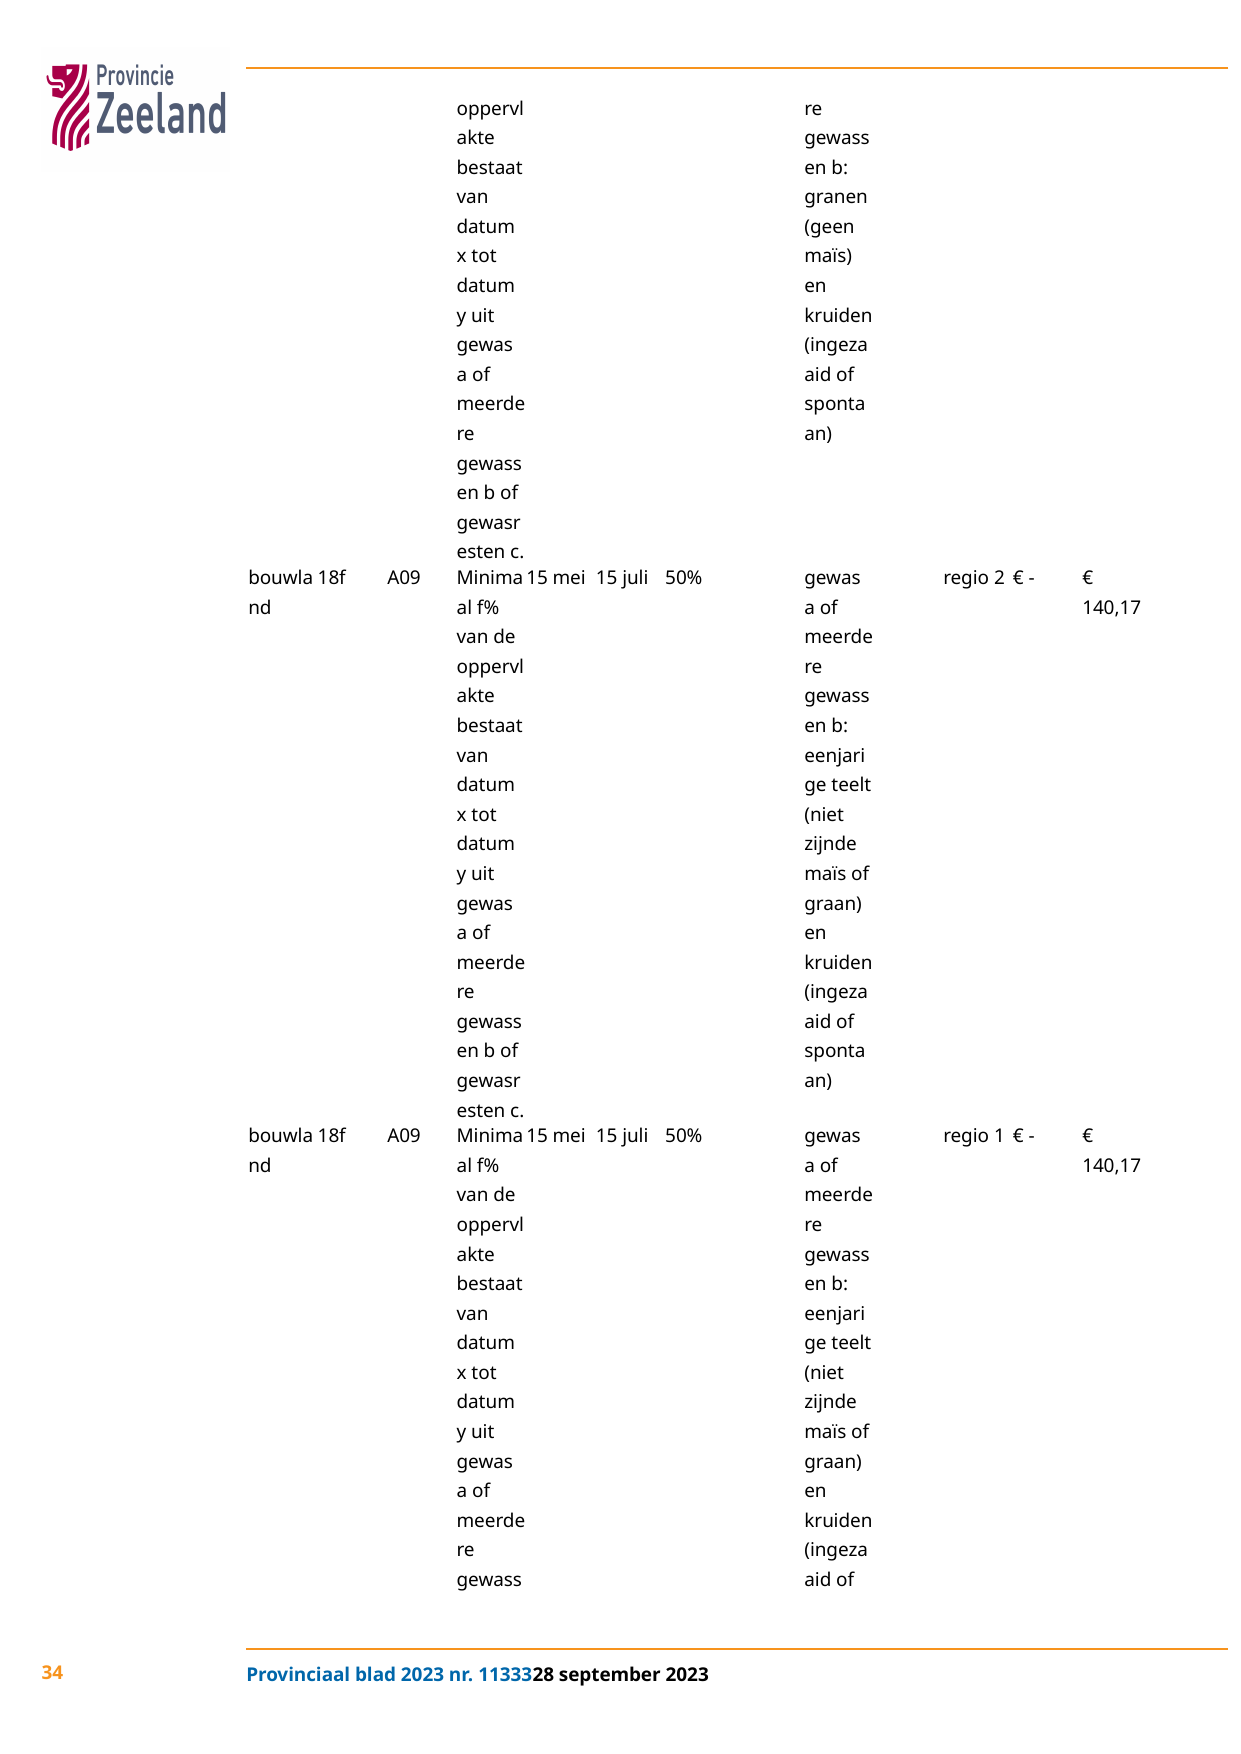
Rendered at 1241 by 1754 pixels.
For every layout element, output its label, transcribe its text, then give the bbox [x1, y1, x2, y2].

table_cell [665, 95, 734, 564]
table_cell Minimaal f% van de oppervlakte bestaat van datum x tot datum y uit gewas a of meerdere gewassen b of gewasresten c. [456, 564, 526, 1122]
table_cell [318, 95, 387, 564]
table_cell 50% [665, 564, 734, 1122]
table_cell [248, 95, 317, 564]
table_cell A09 [387, 1123, 456, 1592]
table_cell [387, 95, 456, 564]
table_cell A09 [387, 564, 456, 1122]
table_cell bouwland [248, 564, 317, 1122]
table_cell [1082, 95, 1152, 564]
table_cell 15 juli [596, 564, 665, 1122]
table_cell 18f [318, 564, 387, 1122]
table_cell [526, 95, 596, 564]
table_cell 15 juli [596, 1123, 665, 1592]
table_cell € 140,17 [1082, 1123, 1152, 1592]
table_cell 15 mei [526, 1123, 596, 1592]
table_cell [874, 1123, 943, 1592]
table_cell Minimaal f% van de oppervlakte bestaat van datum x tot datum y uit gewas a of meerdere gewass [456, 1123, 526, 1592]
table_cell regio 1 [943, 1123, 1013, 1592]
table_cell € 140,17 [1082, 564, 1152, 1122]
table_cell gewas a of meerdere gewassen b: eenjarige teelt (niet zijnde maïs of graan) en kruiden (ingezaaid of [804, 1123, 873, 1592]
table_cell [943, 95, 1013, 564]
table_cell [1013, 95, 1082, 564]
table_cell bouwland [248, 1123, 317, 1592]
table_cell 18f [318, 1123, 387, 1592]
picture [41, 47, 231, 172]
table_cell € - [1013, 1123, 1082, 1592]
table_cell [735, 564, 804, 1122]
table_cell [874, 95, 943, 564]
table_cell € - [1013, 564, 1082, 1122]
table_cell [874, 564, 943, 1122]
table_cell re gewassen b: granen (geen maïs) en kruiden (ingezaaid of spontaan) [804, 95, 873, 564]
table_cell [735, 1123, 804, 1592]
table_cell 50% [665, 1123, 734, 1592]
table_cell 15 mei [526, 564, 596, 1122]
table_cell gewas a of meerdere gewassen b: eenjarige teelt (niet zijnde maïs of graan) en kruiden (ingezaaid of spontaan) [804, 564, 873, 1122]
table_cell oppervlakte bestaat van datum x tot datum y uit gewas a of meerdere gewassen b of gewasresten c. [456, 95, 526, 564]
table_cell regio 2 [943, 564, 1013, 1122]
table_cell [596, 95, 665, 564]
table_cell [735, 95, 804, 564]
